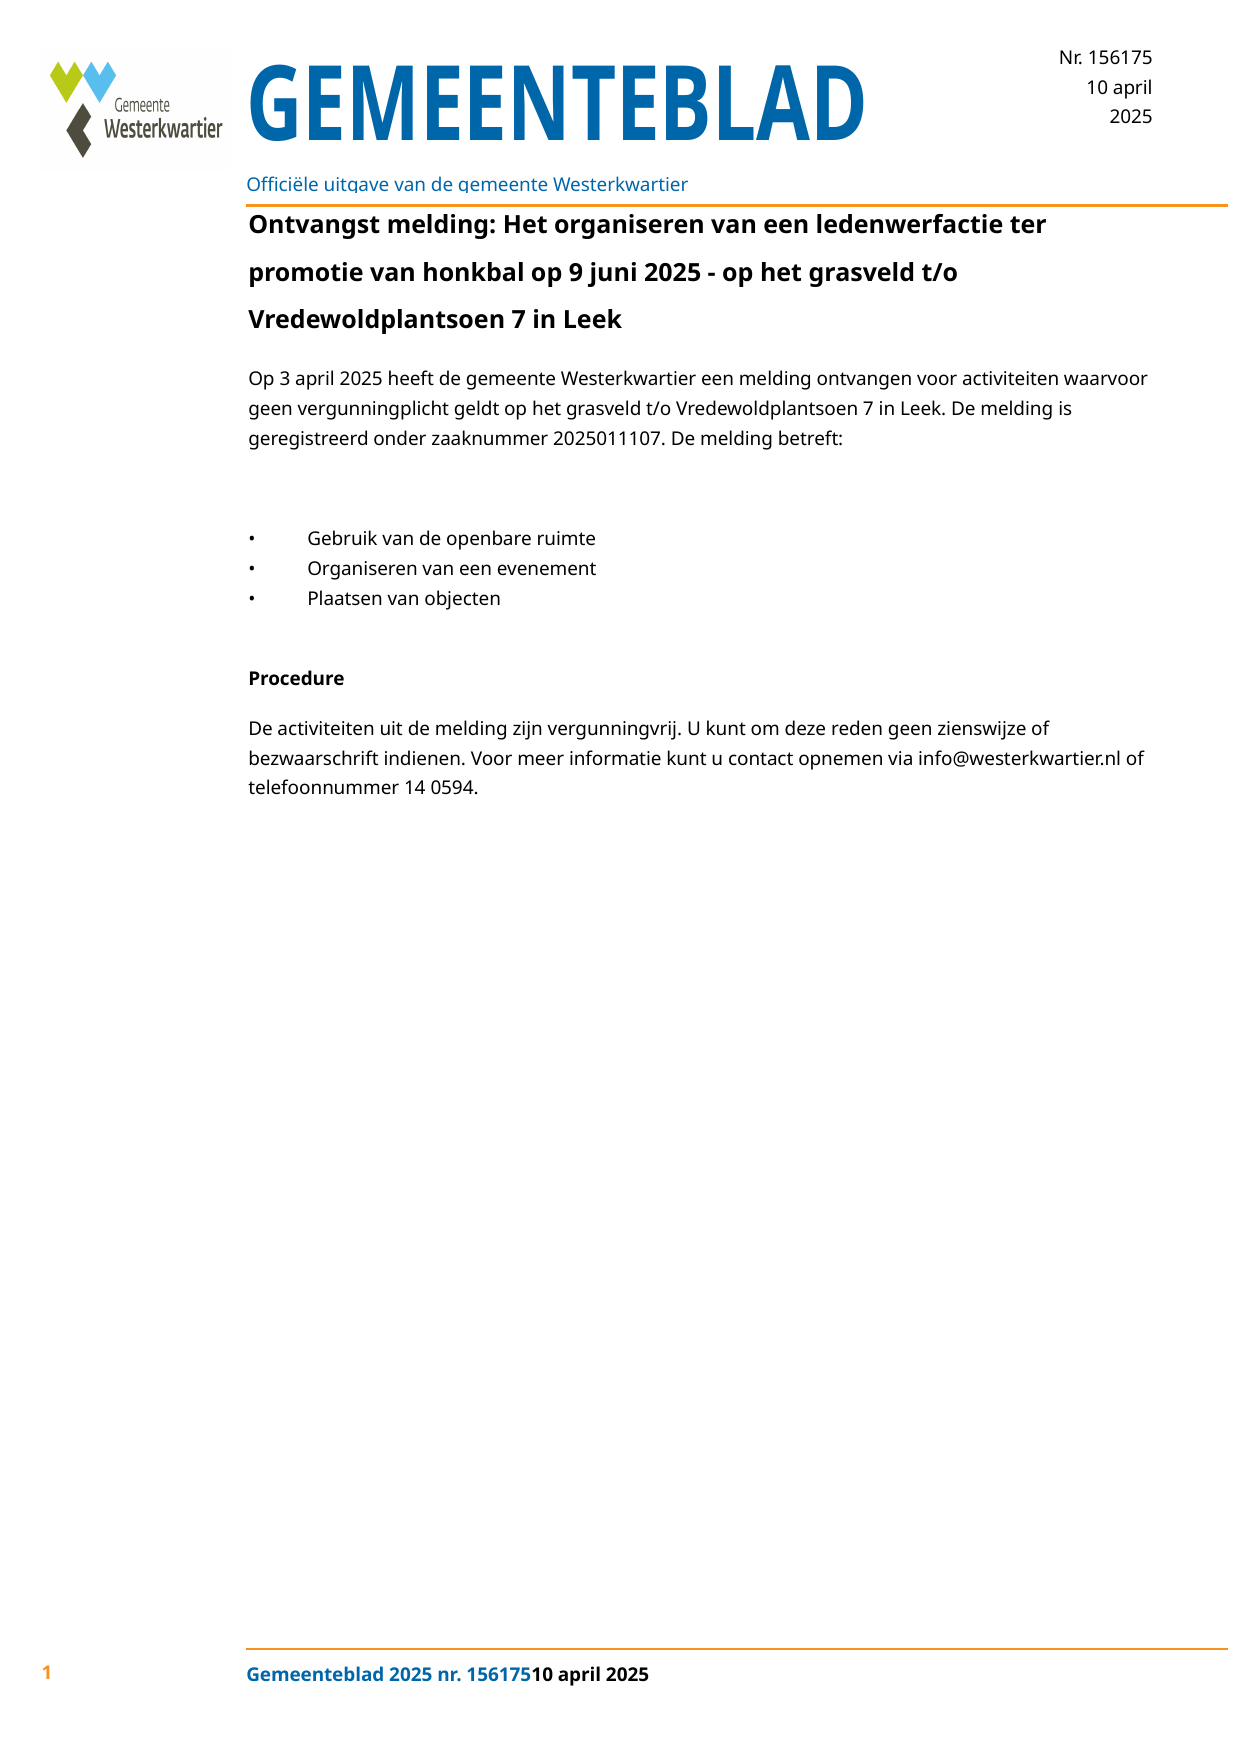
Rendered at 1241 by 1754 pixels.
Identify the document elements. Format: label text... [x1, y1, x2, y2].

list Organiseren van een evenement [248, 555, 1152, 581]
list Gebruik van de openbare ruimte [248, 526, 1152, 551]
text Op 3 april 2025 heeft de gemeente Westerkwartier een melding ontvangen voor activiteiten waarvoor geen vergunningplicht geldt op het grasveld t/o Vredewoldplantsoen 7 in Leek. De melding is geregistreerd onder zaaknummer 2025011107. De melding betreft: [248, 366, 1152, 450]
picture [41, 47, 231, 172]
text De activiteiten uit de melding zijn vergunningvrij. U kunt om deze reden geen zienswijze of bezwaarschrift indienen. Voor meer informatie kunt u contact opnemen via info@westerkwartier.nl of telefoonnummer 14 0594. [248, 715, 1152, 800]
list Plaatsen van objecten [248, 585, 1152, 610]
text Ontvangst melding: Het organiseren van een ledenwerfactie ter promotie van honkbal op 9 juni 2025 - op het grasveld t/o Vredewoldplantsoen 7 in Leek [248, 207, 1152, 336]
text Procedure [248, 665, 1152, 690]
